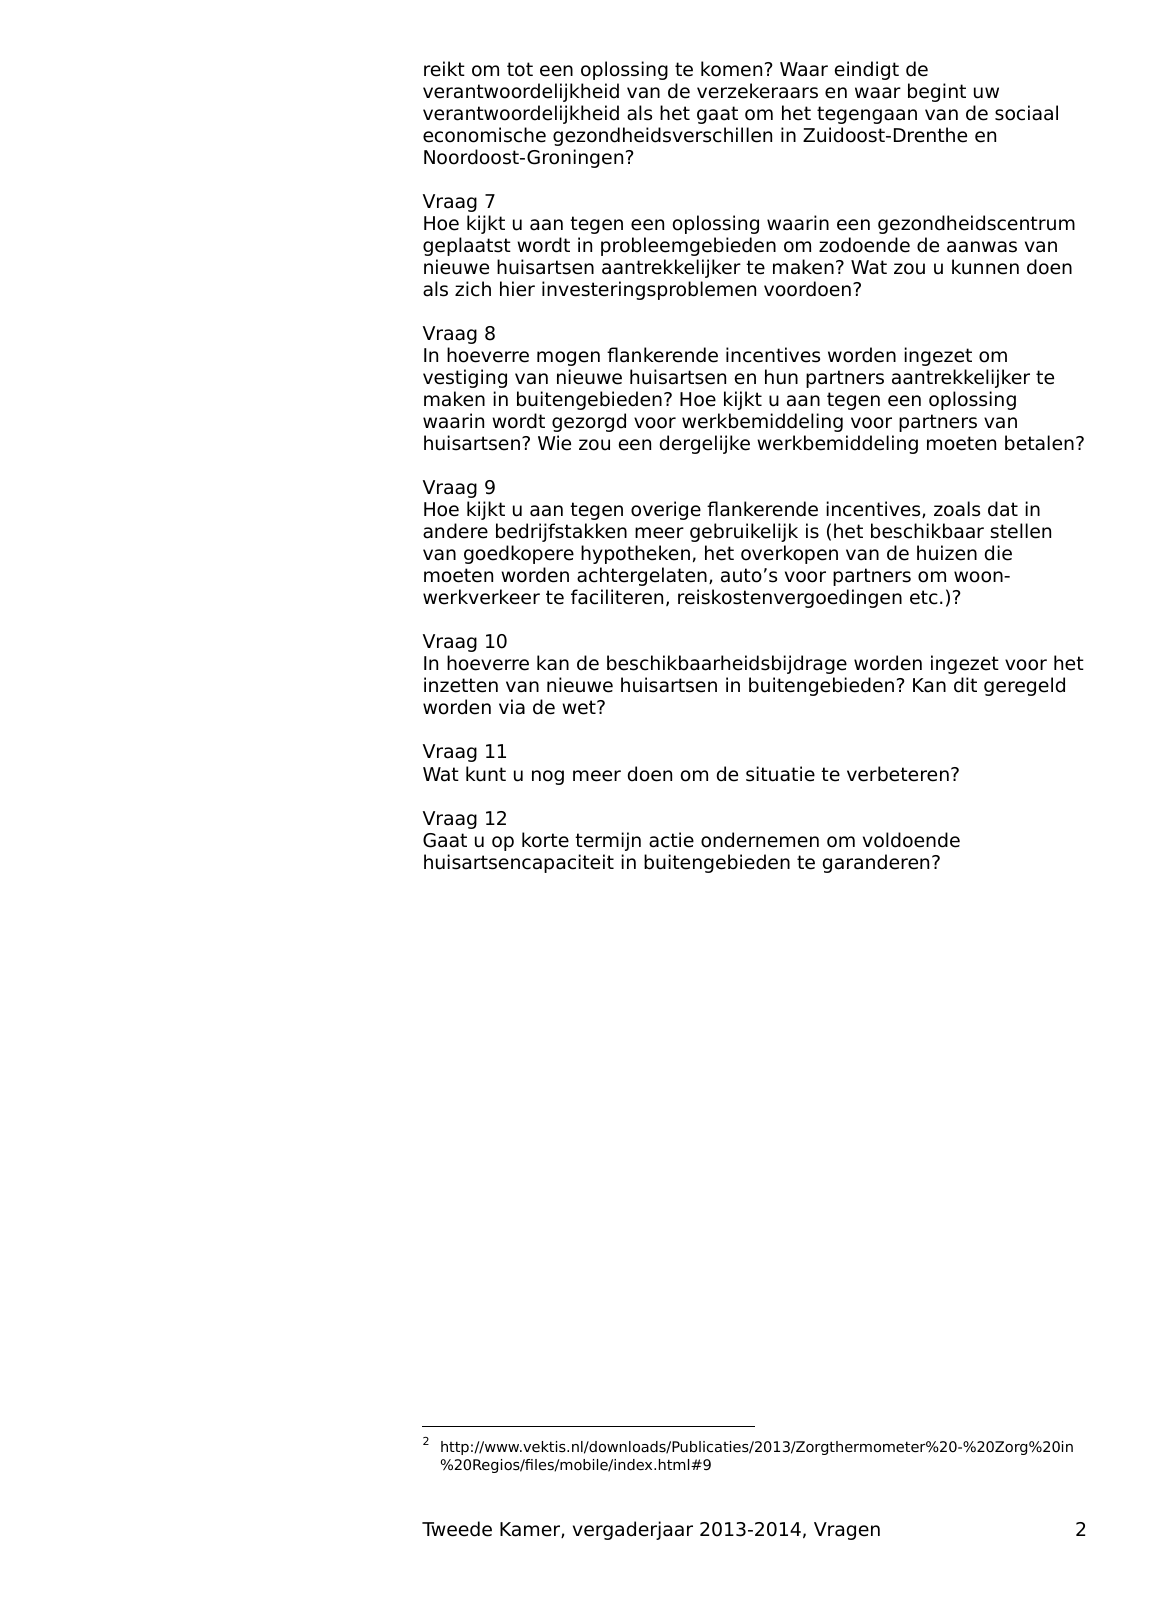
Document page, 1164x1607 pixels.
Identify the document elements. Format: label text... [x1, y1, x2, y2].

text Vraag 10 [422, 631, 1087, 653]
text Gaat u op korte termijn actie ondernemen om voldoende huisartsencapaciteit in buitengebieden te garanderen? [422, 829, 1087, 873]
text Wat kunt u nog meer doen om de situatie te verbeteren? [422, 763, 1087, 785]
text http://www.vektis.nl/downloads/Publicaties/2013/Zorgthermometer%20-%20Zorg%20in%20Regios/files/mobile/index.html#9 [422, 1435, 1087, 1474]
text Vraag 12 [422, 808, 1087, 829]
text Vraag 11 [422, 741, 1087, 763]
text Vraag 7 [422, 191, 1087, 213]
text Hoe kijkt u aan tegen overige flankerende incentives, zoals dat in andere bedrijfstakken meer gebruikelijk is (het beschikbaar stellen van goedkopere hypotheken, het overkopen van de huizen die moeten worden achtergelaten, auto’s voor partners om woon-werkverkeer te faciliteren, reiskostenvergoedingen etc.)? [422, 499, 1087, 609]
text Hoe kijkt u aan tegen een oplossing waarin een gezondheidscentrum geplaatst wordt in probleemgebieden om zodoende de aanwas van nieuwe huisartsen aantrekkelijker te maken? Wat zou u kunnen doen als zich hier investeringsproblemen voordoen? [422, 213, 1087, 301]
text Vraag 9 [422, 477, 1087, 499]
text In hoeverre kan de beschikbaarheidsbijdrage worden ingezet voor het inzetten van nieuwe huisartsen in buitengebieden? Kan dit geregeld worden via de wet? [422, 653, 1087, 719]
text reikt om tot een oplossing te komen? Waar eindigt de verantwoordelijkheid van de verzekeraars en waar begint uw verantwoordelijkheid als het gaat om het tegengaan van de sociaal economische gezondheidsverschillen in Zuidoost-Drenthe en Noordoost-Groningen? [422, 59, 1087, 169]
text Vraag 8 [422, 323, 1087, 345]
text In hoeverre mogen flankerende incentives worden ingezet om vestiging van nieuwe huisartsen en hun partners aantrekkelijker te maken in buitengebieden? Hoe kijkt u aan tegen een oplossing waarin wordt gezorgd voor werkbemiddeling voor partners van huisartsen? Wie zou een dergelijke werkbemiddeling moeten betalen? [422, 345, 1087, 455]
